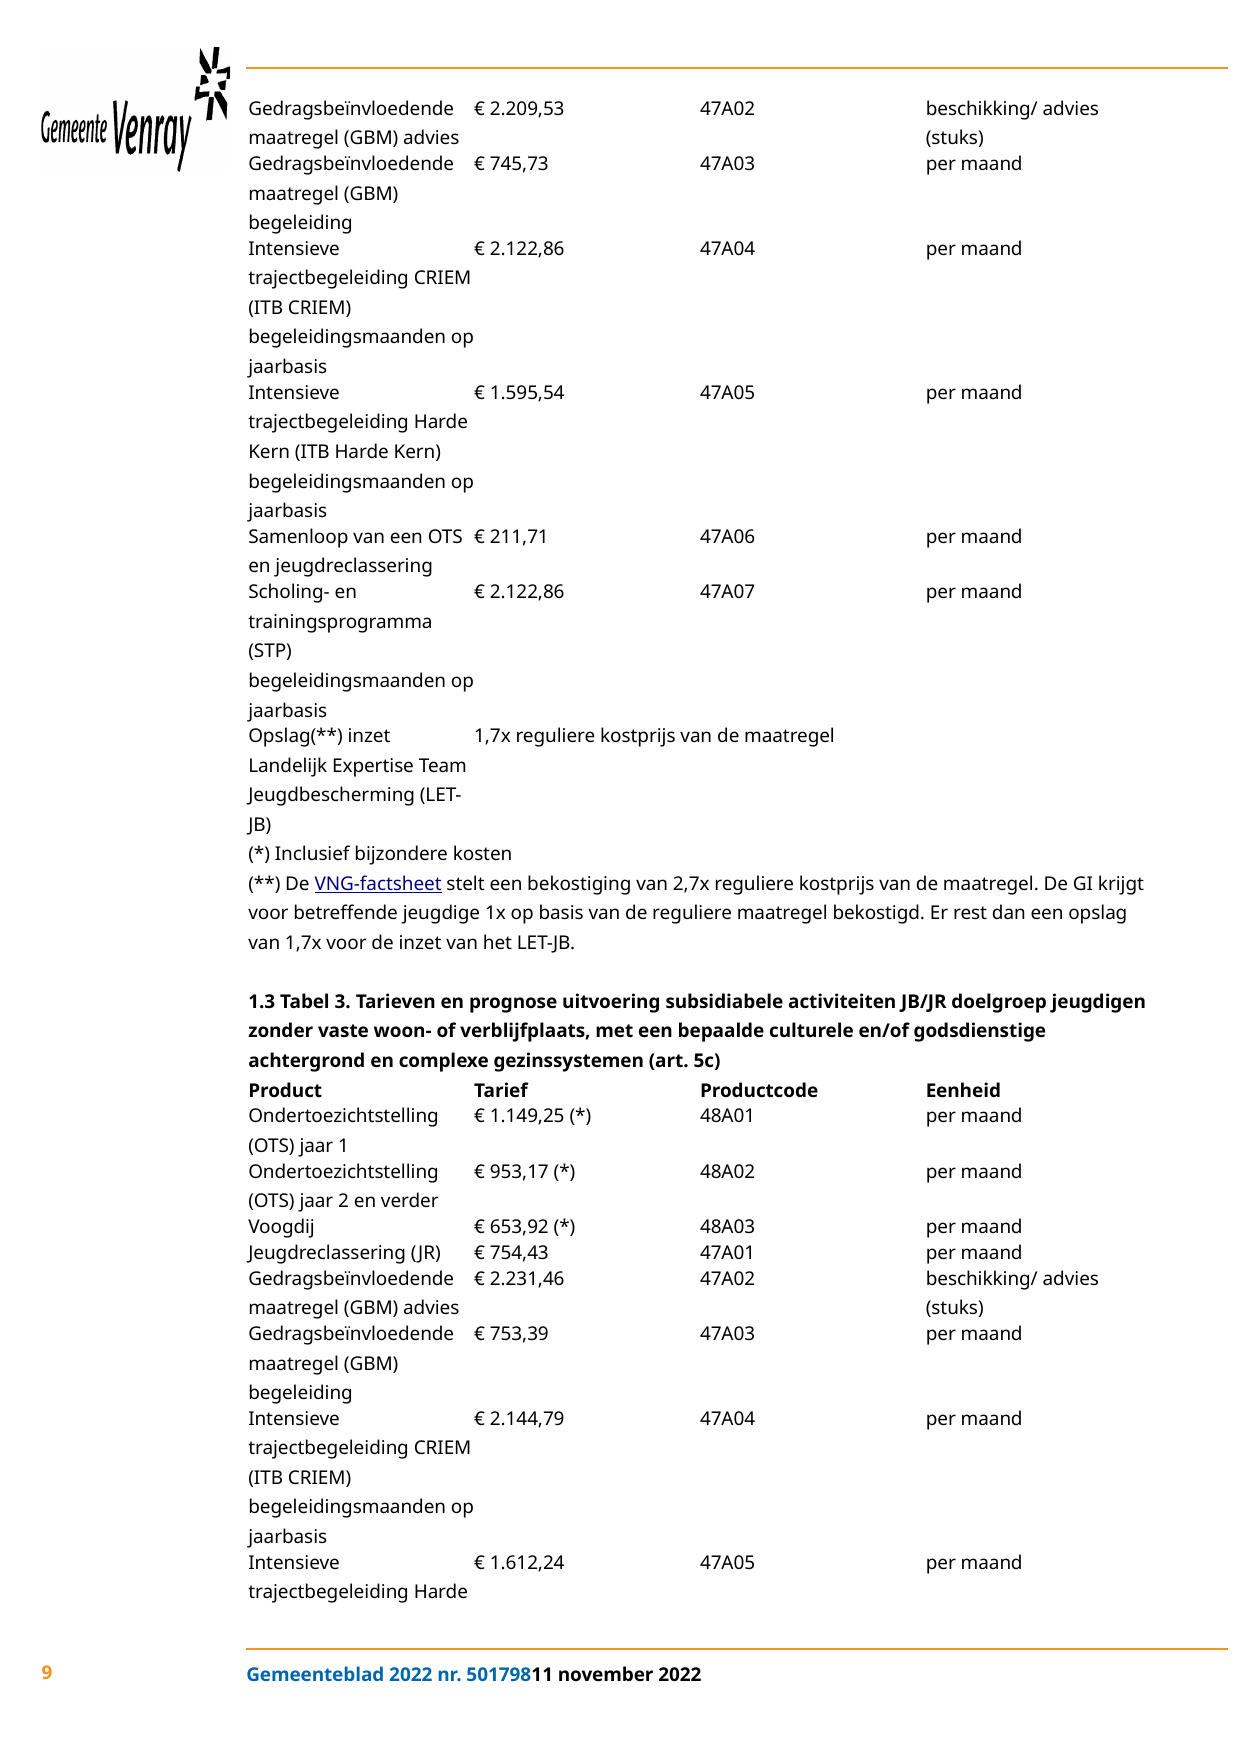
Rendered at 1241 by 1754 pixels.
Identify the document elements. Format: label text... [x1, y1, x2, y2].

table_cell 47A03 [700, 1320, 926, 1405]
table_cell per maand [926, 235, 1152, 379]
table_cell € 1.595,54 [474, 379, 700, 523]
table_cell 47A04 [700, 1405, 926, 1549]
table_cell € 2.209,53 [474, 95, 700, 150]
table_cell € 653,92 (*) [474, 1213, 700, 1239]
table_cell Gedragsbeïnvloedende maatregel (GBM) advies [248, 1265, 474, 1320]
table_cell 47A03 [700, 150, 926, 235]
table_cell per maand [926, 579, 1152, 722]
table_cell € 754,43 [474, 1239, 700, 1265]
table_cell 47A02 [700, 1265, 926, 1320]
table_cell per maand [926, 1549, 1152, 1604]
table_cell Intensieve trajectbegeleiding Harde Kern (ITB Harde Kern) begeleidingsmaanden op jaarbasis [248, 379, 474, 523]
table_cell per maand [926, 1320, 1152, 1405]
table_cell Ondertoezichtstelling (OTS) jaar 2 en verder [248, 1158, 474, 1213]
table_header Productcode [700, 1077, 926, 1103]
table_cell per maand [926, 1239, 1152, 1265]
table_cell Jeugdreclassering (JR) [248, 1239, 474, 1265]
table_cell € 1.149,25 (*) [474, 1103, 700, 1158]
table_cell Voogdij [248, 1213, 474, 1239]
table_cell 47A05 [700, 1549, 926, 1604]
table_cell 47A07 [700, 579, 926, 722]
table_cell Gedragsbeïnvloedende maatregel (GBM) advies [248, 95, 474, 150]
table_cell Intensieve trajectbegeleiding Harde [248, 1549, 474, 1604]
table_cell 47A02 [700, 95, 926, 150]
table_cell per maand [926, 1405, 1152, 1549]
table_cell Intensieve trajectbegeleiding CRIEM (ITB CRIEM) begeleidingsmaanden op jaarbasis [248, 1405, 474, 1549]
table_cell € 1.612,24 [474, 1549, 700, 1604]
table_cell 47A06 [700, 523, 926, 578]
table_cell 48A02 [700, 1158, 926, 1213]
table_cell 1,7x reguliere kostprijs van de maatregel [474, 723, 1152, 837]
table_cell Samenloop van een OTS en jeugdreclassering [248, 523, 474, 578]
table_cell 47A04 [700, 235, 926, 379]
table_cell beschikking/ advies (stuks) [926, 1265, 1152, 1320]
table_cell € 2.231,46 [474, 1265, 700, 1320]
table_cell 47A05 [700, 379, 926, 523]
text (*) Inclusief bijzondere kosten [248, 840, 1152, 866]
table_cell € 745,73 [474, 150, 700, 235]
table_cell 47A01 [700, 1239, 926, 1265]
text 1.3 Tabel 3. Tarieven en prognose uitvoering subsidiabele activiteiten JB/JR doelgroep jeugdigen zonder vaste woon- of verblijfplaats, met een bepaalde culturele en/of godsdienstige achtergrond en complexe gezinssystemen (art. 5c) [248, 988, 1152, 1073]
table_cell 48A01 [700, 1103, 926, 1158]
table_cell € 211,71 [474, 523, 700, 578]
table_cell € 753,39 [474, 1320, 700, 1405]
table_header Tarief [474, 1077, 700, 1103]
table_cell Intensieve trajectbegeleiding CRIEM (ITB CRIEM) begeleidingsmaanden op jaarbasis [248, 235, 474, 379]
picture [41, 47, 231, 172]
table_cell Gedragsbeïnvloedende maatregel (GBM) begeleiding [248, 1320, 474, 1405]
table_cell € 953,17 (*) [474, 1158, 700, 1213]
table_cell € 2.144,79 [474, 1405, 700, 1549]
table_cell Gedragsbeïnvloedende maatregel (GBM) begeleiding [248, 150, 474, 235]
table_cell Ondertoezichtstelling (OTS) jaar 1 [248, 1103, 474, 1158]
table_cell per maand [926, 1213, 1152, 1239]
table_cell € 2.122,86 [474, 579, 700, 722]
table_cell per maand [926, 1103, 1152, 1158]
text (**) De VNG-factsheet stelt een bekostiging van 2,7x reguliere kostprijs van de maatregel. De GI krijgt voor betreffende jeugdige 1x op basis van de reguliere maatregel bekostigd. Er rest dan een opslag van 1,7x voor de inzet van het LET-JB. [248, 870, 1152, 955]
table_cell beschikking/ advies (stuks) [926, 95, 1152, 150]
table_cell Scholing- en trainingsprogramma (STP) begeleidingsmaanden op jaarbasis [248, 579, 474, 722]
table_header Eenheid [926, 1077, 1152, 1103]
table_cell 48A03 [700, 1213, 926, 1239]
table_cell Opslag(**) inzet Landelijk Expertise Team Jeugdbescherming (LET-JB) [248, 723, 474, 837]
table_cell per maand [926, 523, 1152, 578]
table_cell per maand [926, 379, 1152, 523]
table_cell € 2.122,86 [474, 235, 700, 379]
table_cell per maand [926, 150, 1152, 235]
table_cell per maand [926, 1158, 1152, 1213]
table_header Product [248, 1077, 474, 1103]
